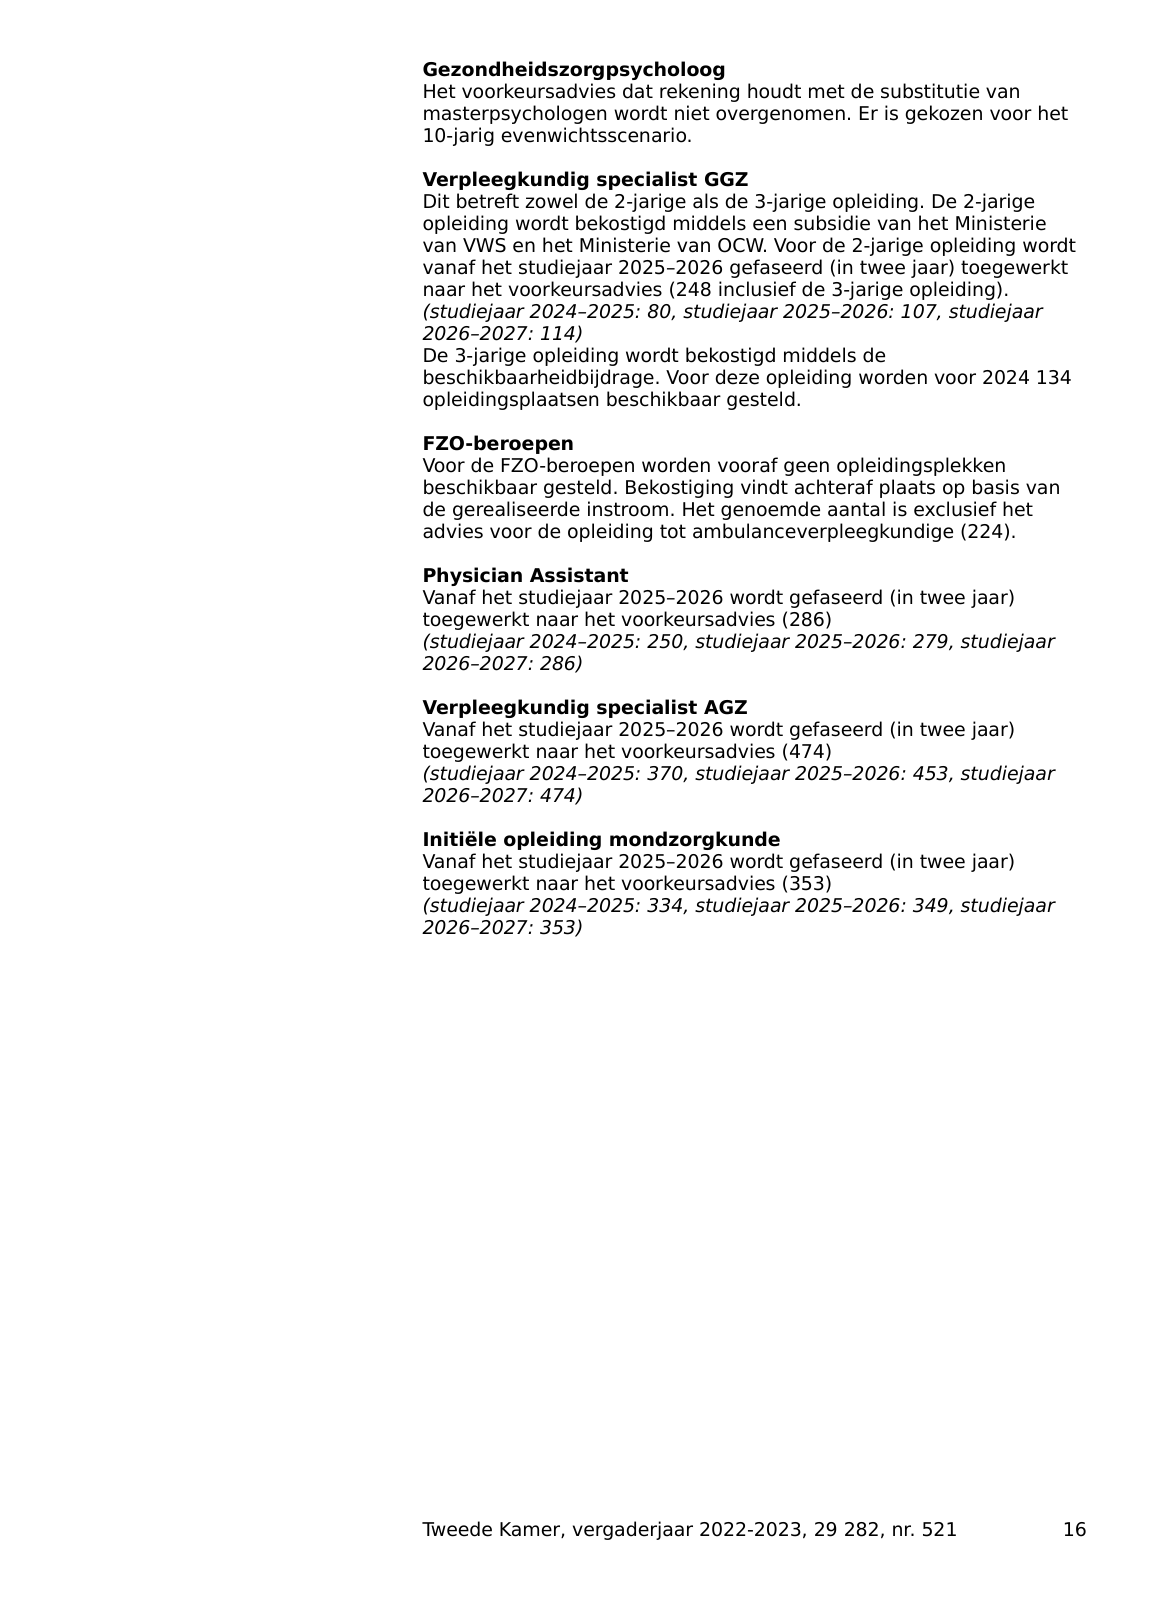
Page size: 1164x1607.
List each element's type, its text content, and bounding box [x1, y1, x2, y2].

text Vanaf het studiejaar 2025–2026 wordt gefaseerd (in twee jaar) toegewerkt naar het voorkeursadvies (353) [422, 851, 1087, 895]
text (studiejaar 2024–2025: 250, studiejaar 2025–2026: 279, studiejaar 2026–2027: 286) [422, 631, 1087, 675]
text Verpleegkundig specialist GGZ [422, 169, 1087, 191]
text Verpleegkundig specialist AGZ [422, 697, 1087, 719]
text (studiejaar 2024–2025: 334, studiejaar 2025–2026: 349, studiejaar 2026–2027: 353) [422, 895, 1087, 939]
text (studiejaar 2024–2025: 370, studiejaar 2025–2026: 453, studiejaar 2026–2027: 474) [422, 763, 1087, 807]
text Vanaf het studiejaar 2025–2026 wordt gefaseerd (in twee jaar) toegewerkt naar het voorkeursadvies (286) [422, 587, 1087, 631]
text De 3-jarige opleiding wordt bekostigd middels de beschikbaarheidbijdrage. Voor deze opleiding worden voor 2024 134 opleidingsplaatsen beschikbaar gesteld. [422, 345, 1087, 411]
text FZO-beroepen [422, 433, 1087, 455]
text (studiejaar 2024–2025: 80, studiejaar 2025–2026: 107, studiejaar 2026–2027: 114) [422, 301, 1087, 345]
text Gezondheidszorgpsycholoog [422, 59, 1087, 81]
text Vanaf het studiejaar 2025–2026 wordt gefaseerd (in twee jaar) toegewerkt naar het voorkeursadvies (474) [422, 719, 1087, 763]
text Voor de FZO-beroepen worden vooraf geen opleidingsplekken beschikbaar gesteld. Bekostiging vindt achteraf plaats op basis van de gerealiseerde instroom. Het genoemde aantal is exclusief het advies voor de opleiding tot ambulanceverpleegkundige (224). [422, 455, 1087, 543]
text Het voorkeursadvies dat rekening houdt met de substitutie van masterpsychologen wordt niet overgenomen. Er is gekozen voor het 10-jarig evenwichtsscenario. [422, 81, 1087, 147]
text Initiële opleiding mondzorgkunde [422, 829, 1087, 851]
text Physician Assistant [422, 565, 1087, 587]
text Dit betreft zowel de 2-jarige als de 3-jarige opleiding. De 2-jarige opleiding wordt bekostigd middels een subsidie van het Ministerie van VWS en het Ministerie van OCW. Voor de 2-jarige opleiding wordt vanaf het studiejaar 2025–2026 gefaseerd (in twee jaar) toegewerkt naar het voorkeursadvies (248 inclusief de 3-jarige opleiding). [422, 191, 1087, 301]
